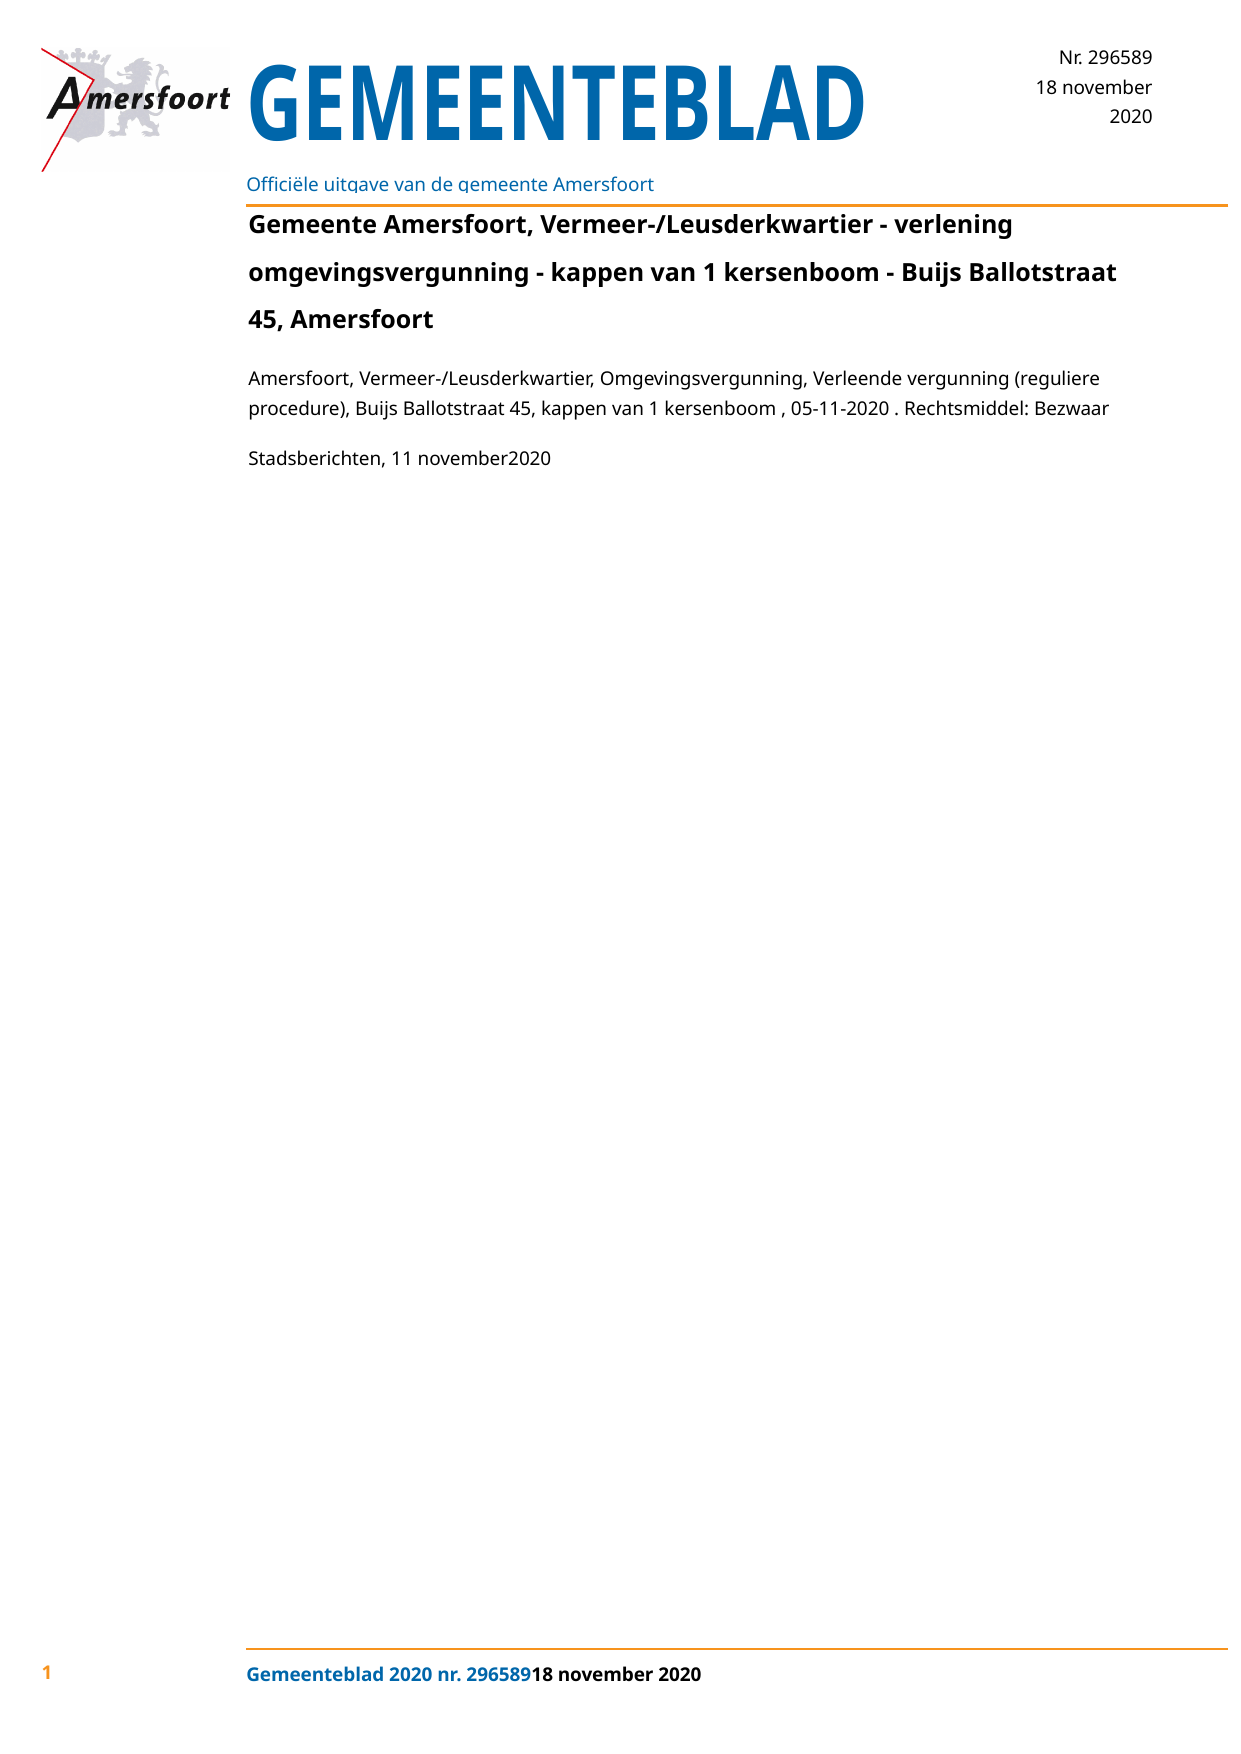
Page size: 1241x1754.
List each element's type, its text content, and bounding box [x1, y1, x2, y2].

text Gemeente Amersfoort, Vermeer-/Leusderkwartier - verlening omgevingsvergunning - kappen van 1 kersenboom - Buijs Ballotstraat 45, Amersfoort [248, 207, 1152, 336]
text Stadsberichten, 11 november2020 [248, 446, 1152, 471]
text Amersfoort, Vermeer-/Leusderkwartier, Omgevingsvergunning, Verleende vergunning (reguliere procedure), Buijs Ballotstraat 45, kappen van 1 kersenboom , 05-11-2020 . Rechtsmiddel: Bezwaar [248, 366, 1152, 421]
picture [41, 47, 231, 172]
